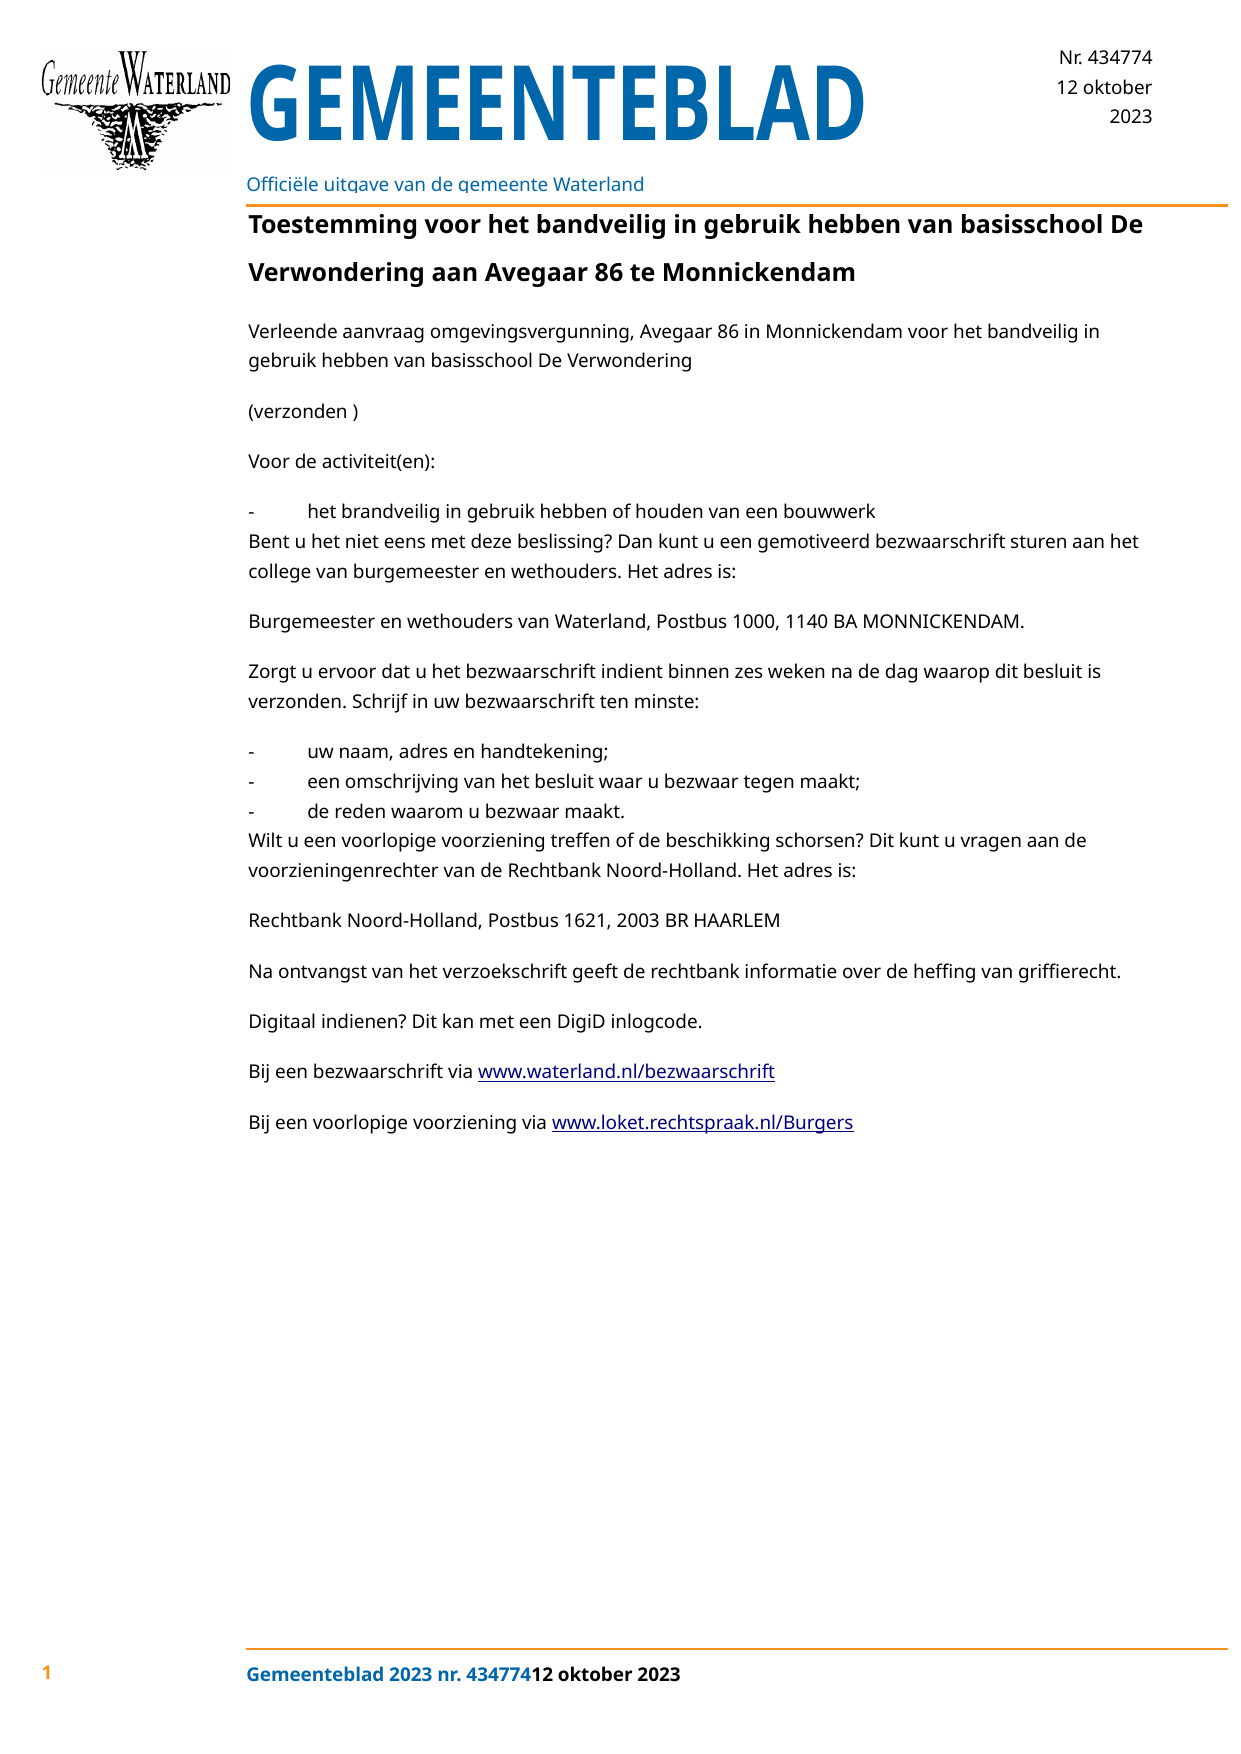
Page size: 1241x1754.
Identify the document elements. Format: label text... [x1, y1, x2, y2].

text Toestemming voor het bandveilig in gebruik hebben van basisschool De Verwondering aan Avegaar 86 te Monnickendam [248, 207, 1152, 288]
list uw naam, adres en handtekening; [248, 739, 1152, 764]
text Burgemeester en wethouders van Waterland, Postbus 1000, 1140 BA MONNICKENDAM. [248, 608, 1152, 634]
text Na ontvangst van het verzoekschrift geeft de rechtbank informatie over de heffing van griffierecht. [248, 958, 1152, 984]
text Digitaal indienen? Dit kan met een DigiD inlogcode. [248, 1008, 1152, 1034]
list de reden waarom u bezwaar maakt. [248, 798, 1152, 824]
text Bij een bezwaarschrift via www.waterland.nl/bezwaarschrift [248, 1059, 1152, 1084]
text Zorgt u ervoor dat u het bezwaarschrift indient binnen zes weken na de dag waarop dit besluit is verzonden. Schrijf in uw bezwaarschrift ten minste: [248, 659, 1152, 714]
picture [41, 47, 231, 172]
list het brandveilig in gebruik hebben of houden van een bouwwerk [248, 499, 1152, 524]
text Bij een voorlopige voorziening via www.loket.rechtspraak.nl/Burgers [248, 1109, 1152, 1135]
text Rechtbank Noord-Holland, Postbus 1621, 2003 BR HAARLEM [248, 907, 1152, 933]
text Voor de activiteit(en): [248, 448, 1152, 474]
text Verleende aanvraag omgevingsvergunning, Avegaar 86 in Monnickendam voor het bandveilig in gebruik hebben van basisschool De Verwondering [248, 318, 1152, 373]
text Bent u het niet eens met deze beslissing? Dan kunt u een gemotiveerd bezwaarschrift sturen aan het college van burgemeester en wethouders. Het adres is: [248, 528, 1152, 584]
text Wilt u een voorlopige voorziening treffen of de beschikking schorsen? Dit kunt u vragen aan de voorzieningenrechter van de Rechtbank Noord-Holland. Het adres is: [248, 827, 1152, 883]
list een omschrijving van het besluit waar u bezwaar tegen maakt; [248, 768, 1152, 794]
text (verzonden ) [248, 398, 1152, 424]
